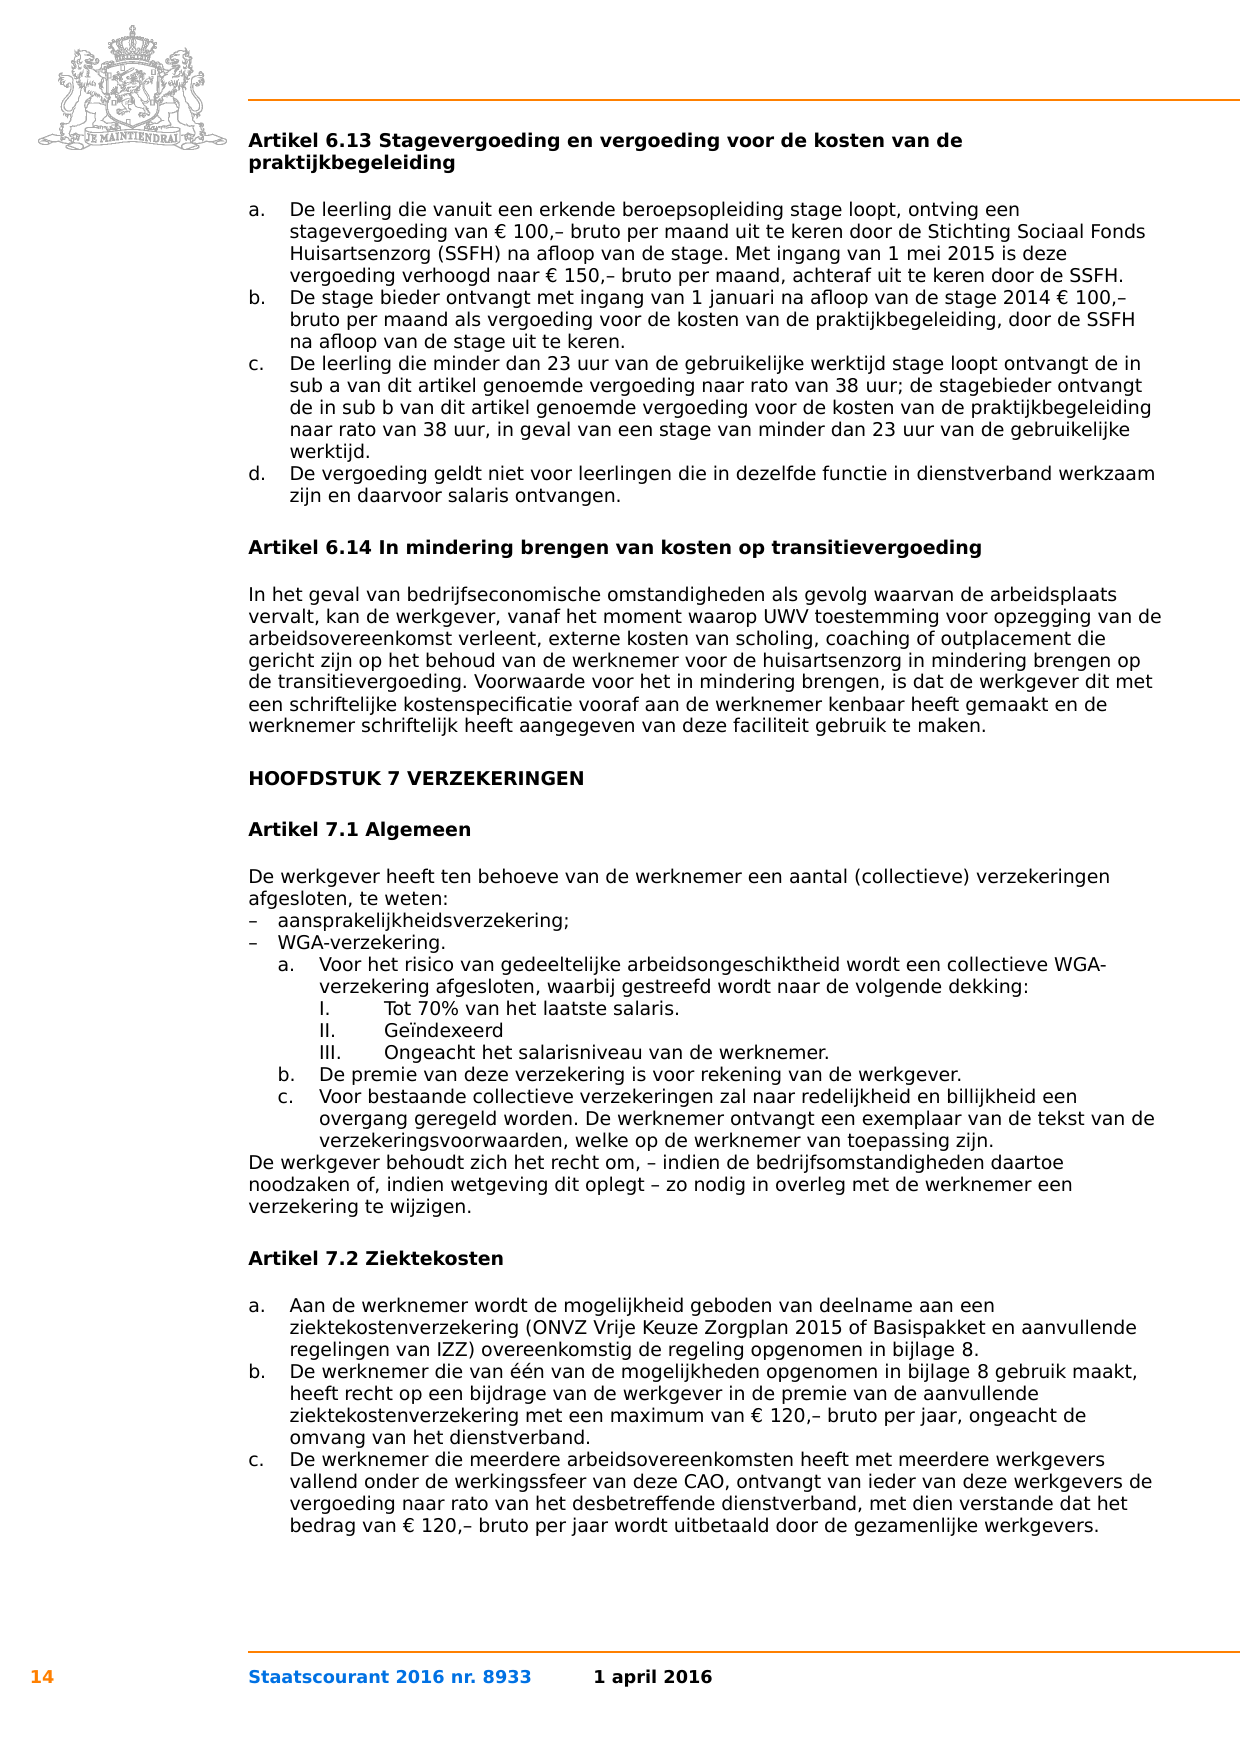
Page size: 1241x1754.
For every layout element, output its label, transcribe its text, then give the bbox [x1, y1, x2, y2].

text – aansprakelijkheidsverzekering; [248, 910, 1163, 932]
text a. De leerling die vanuit een erkende beroepsopleiding stage loopt, ontving een stagevergoeding van € 100,– bruto per maand uit te keren door de Stichting Sociaal Fonds Huisartsenzorg (SSFH) na afloop van de stage. Met ingang van 1 mei 2015 is deze vergoeding verhoogd naar € 150,– bruto per maand, achteraf uit te keren door de SSFH. [248, 199, 1163, 287]
text b. De werknemer die van één van de mogelijkheden opgenomen in bijlage 8 gebruik maakt, heeft recht op een bijdrage van de werkgever in de premie van de aanvullende ziektekostenverzekering met een maximum van € 120,– bruto per jaar, ongeacht de omvang van het dienstverband. [248, 1361, 1163, 1449]
text c. Voor bestaande collectieve verzekeringen zal naar redelijkheid en billijkheid een overgang geregeld worden. De werknemer ontvangt een exemplaar van de tekst van de verzekeringsvoorwaarden, welke op de werknemer van toepassing zijn. [277, 1086, 1163, 1152]
text a. Voor het risico van gedeeltelijke arbeidsongeschiktheid wordt een collectieve WGA- verzekering afgesloten, waarbij gestreefd wordt naar de volgende dekking: [277, 954, 1163, 998]
subtitle Artikel 7.1 Algemeen [248, 819, 1163, 841]
text II. Geïndexeerd [319, 1020, 1163, 1042]
picture [38, 25, 227, 150]
text c. De leerling die minder dan 23 uur van de gebruikelijke werktijd stage loopt ontvangt de in sub a van dit artikel genoemde vergoeding naar rato van 38 uur; de stagebieder ontvangt de in sub b van dit artikel genoemde vergoeding voor de kosten van de praktijkbegeleiding naar rato van 38 uur, in geval van een stage van minder dan 23 uur van de gebruikelijke werktijd. [248, 353, 1163, 463]
subtitle Artikel 6.13 Stagevergoeding en vergoeding voor de kosten van de praktijkbegeleiding [248, 130, 1163, 174]
text De werkgever heeft ten behoeve van de werknemer een aantal (collectieve) verzekeringen afgesloten, te weten: [248, 866, 1163, 910]
text a. Aan de werknemer wordt de mogelijkheid geboden van deelname aan een ziektekostenverzekering (ONVZ Vrije Keuze Zorgplan 2015 of Basispakket en aanvullende regelingen van IZZ) overeenkomstig de regeling opgenomen in bijlage 8. [248, 1295, 1163, 1361]
text De werkgever behoudt zich het recht om, – indien de bedrijfsomstandigheden daartoe noodzaken of, indien wetgeving dit oplegt – zo nodig in overleg met de werknemer een verzekering te wijzigen. [248, 1152, 1163, 1218]
text III. Ongeacht het salarisniveau van de werknemer. [319, 1042, 1163, 1064]
text b. De premie van deze verzekering is voor rekening van de werkgever. [277, 1064, 1163, 1086]
text c. De werknemer die meerdere arbeidsovereenkomsten heeft met meerdere werkgevers vallend onder de werkingssfeer van deze CAO, ontvangt van ieder van deze werkgevers de vergoeding naar rato van het desbetreffende dienstverband, met dien verstande dat het bedrag van € 120,– bruto per jaar wordt uitbetaald door de gezamenlijke werkgevers. [248, 1449, 1163, 1537]
text In het geval van bedrijfseconomische omstandigheden als gevolg waarvan de arbeidsplaats vervalt, kan de werkgever, vanaf het moment waarop UWV toestemming voor opzegging van de arbeidsovereenkomst verleent, externe kosten van scholing, coaching of outplacement die gericht zijn op het behoud van de werknemer voor de huisartsenzorg in mindering brengen op de transitievergoeding. Voorwaarde voor het in mindering brengen, is dat de werkgever dit met een schriftelijke kostenspecificatie vooraf aan de werknemer kenbaar heeft gemaakt en de werknemer schriftelijk heeft aangegeven van deze faciliteit gebruik te maken. [248, 583, 1163, 737]
subtitle Artikel 6.14 In mindering brengen van kosten op transitievergoeding [248, 537, 1163, 558]
text d. De vergoeding geldt niet voor leerlingen die in dezelfde functie in dienstverband werkzaam zijn en daarvoor salaris ontvangen. [248, 463, 1163, 507]
text I. Tot 70% van het laatste salaris. [319, 998, 1163, 1020]
text – WGA-verzekering. [248, 932, 1163, 954]
subtitle HOOFDSTUK 7 VERZEKERINGEN [248, 767, 1163, 789]
text b. De stage bieder ontvangt met ingang van 1 januari na afloop van de stage 2014 € 100,– bruto per maand als vergoeding voor de kosten van de praktijkbegeleiding, door de SSFH na afloop van de stage uit te keren. [248, 287, 1163, 353]
subtitle Artikel 7.2 Ziektekosten [248, 1248, 1163, 1270]
